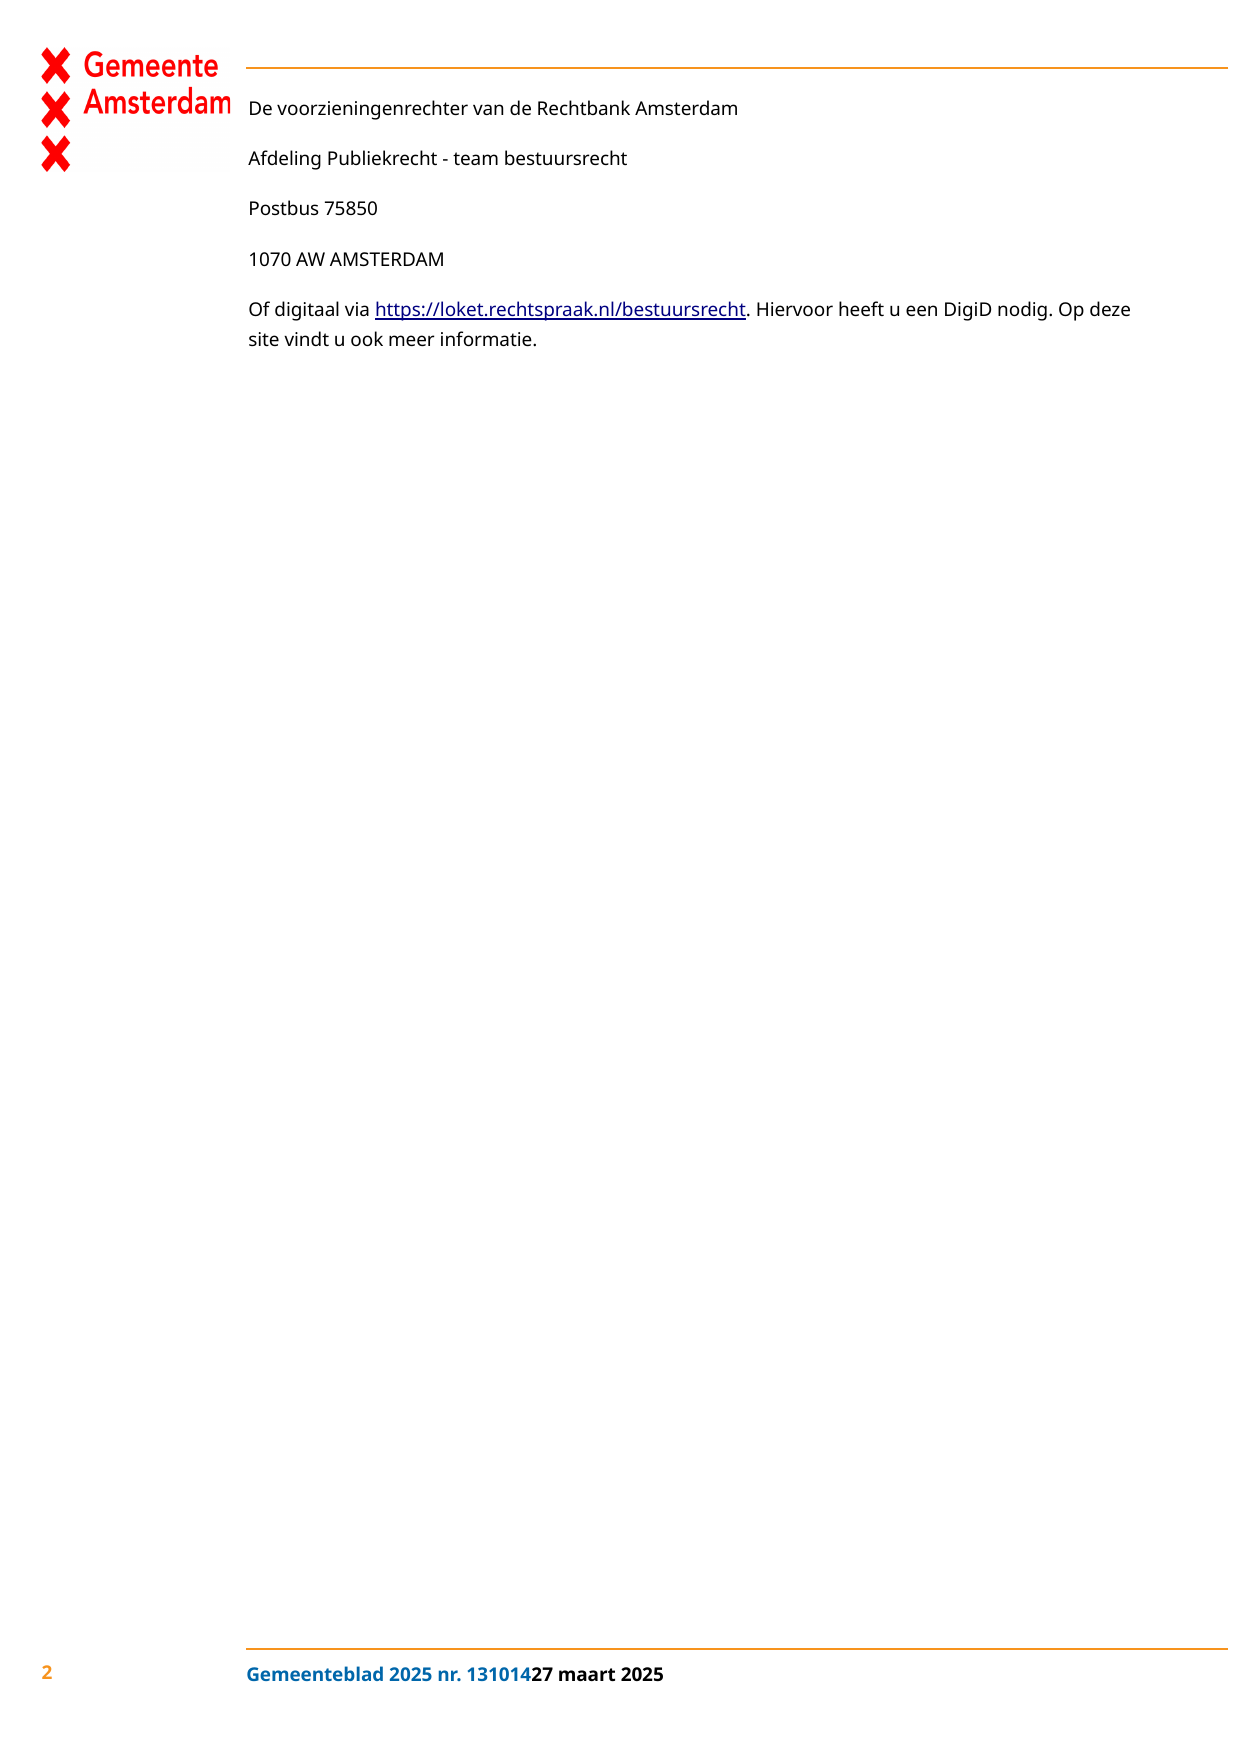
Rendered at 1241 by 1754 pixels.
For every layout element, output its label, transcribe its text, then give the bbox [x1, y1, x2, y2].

text Afdeling Publiekrecht - team bestuursrecht [248, 145, 1152, 171]
text 1070 AW AMSTERDAM [248, 246, 1152, 272]
picture [41, 47, 231, 172]
text De voorzieningenrechter van de Rechtbank Amsterdam [248, 95, 1152, 121]
text Postbus 75850 [248, 196, 1152, 221]
text Of digitaal via https://loket.rechtspraak.nl/bestuursrecht. Hiervoor heeft u een DigiD nodig. Op deze site vindt u ook meer informatie. [248, 296, 1152, 352]
